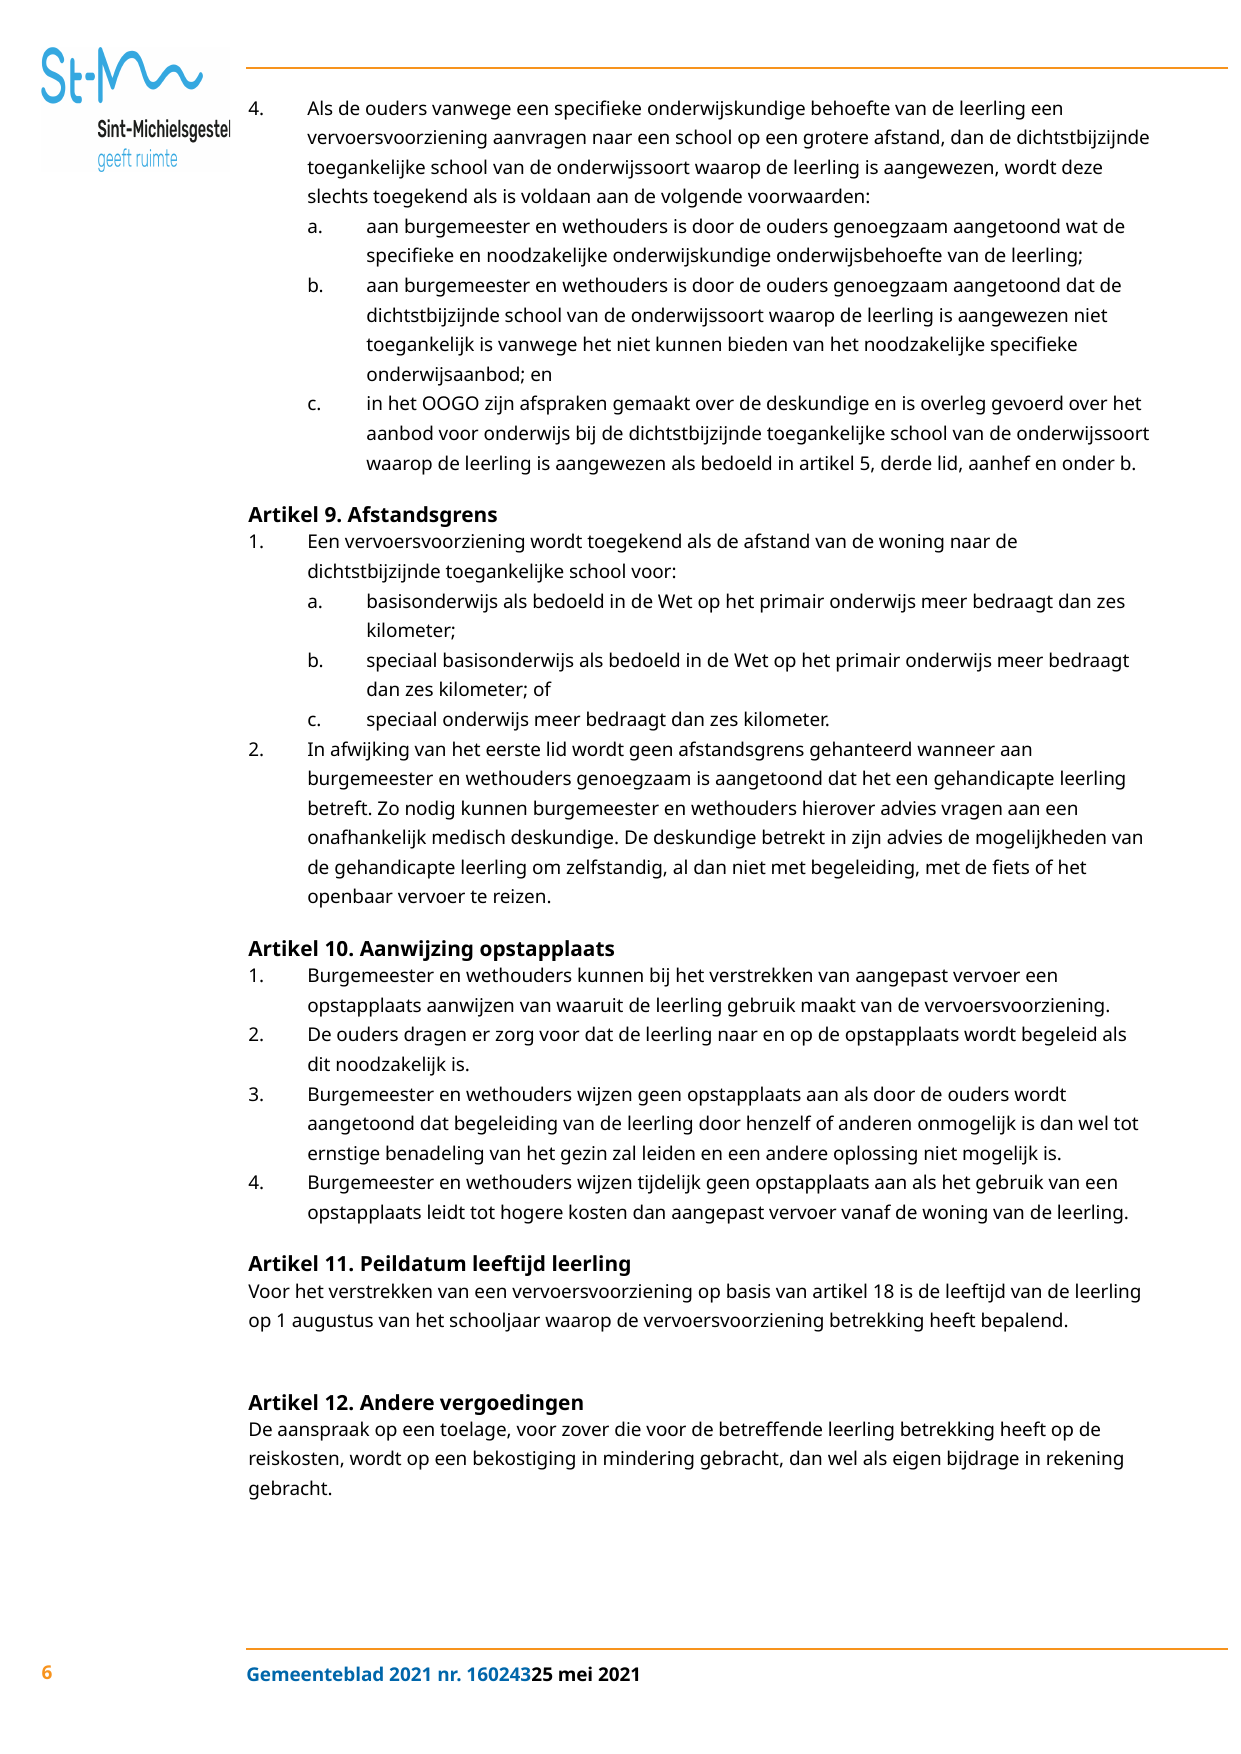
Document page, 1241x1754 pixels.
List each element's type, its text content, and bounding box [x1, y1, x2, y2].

text Artikel 11. Peildatum leeftijd leerling [248, 1249, 1152, 1278]
text Artikel 12. Andere vergoedingen [248, 1388, 1152, 1416]
text Artikel 10. Aanwijzing opstapplaats [248, 934, 1152, 962]
list In afwijking van het eerste lid wordt geen afstandsgrens gehanteerd wanneer aan burgemeester en wethouders genoegzaam is aangetoond dat het een gehandicapte leerling betreft. Zo nodig kunnen burgemeester en wethouders hierover advies vragen aan een onafhankelijk medisch deskundige. De deskundige betrekt in zijn advies de mogelijkheden van de gehandicapte leerling om zelfstandig, al dan niet met begeleiding, met de fiets of het openbaar vervoer te reizen. [248, 736, 1152, 909]
list Als de ouders vanwege een specifieke onderwijskundige behoefte van de leerling een vervoersvoorziening aanvragen naar een school op een grotere afstand, dan de dichtstbijzijnde toegankelijke school van de onderwijssoort waarop de leerling is aangewezen, wordt deze slechts toegekend als is voldaan aan de volgende voorwaarden: [248, 95, 1152, 209]
list speciaal basisonderwijs als bedoeld in de Wet op het primair onderwijs meer bedraagt dan zes kilometer; of [307, 647, 1152, 702]
picture [41, 47, 231, 172]
text Voor het verstrekken van een vervoersvoorziening op basis van artikel 18 is de leeftijd van de leerling op 1 augustus van het schooljaar waarop de vervoersvoorziening betrekking heeft bepalend. [248, 1278, 1152, 1333]
list in het OOGO zijn afspraken gemaakt over de deskundige en is overleg gevoerd over het aanbod voor onderwijs bij de dichtstbijzijnde toegankelijke school van de onderwijssoort waarop de leerling is aangewezen als bedoeld in artikel 5, derde lid, aanhef en onder b. [307, 391, 1152, 476]
list aan burgemeester en wethouders is door de ouders genoegzaam aangetoond dat de dichtstbijzijnde school van de onderwijssoort waarop de leerling is aangewezen niet toegankelijk is vanwege het niet kunnen bieden van het noodzakelijke specifieke onderwijsaanbod; en [307, 272, 1152, 387]
text Artikel 9. Afstandsgrens [248, 500, 1152, 529]
list Burgemeester en wethouders wijzen tijdelijk geen opstapplaats aan als het gebruik van een opstapplaats leidt tot hogere kosten dan aangepast vervoer vanaf de woning van de leerling. [248, 1169, 1152, 1225]
list Burgemeester en wethouders wijzen geen opstapplaats aan als door de ouders wordt aangetoond dat begeleiding van de leerling door henzelf of anderen onmogelijk is dan wel tot ernstige benadeling van het gezin zal leiden en een andere oplossing niet mogelijk is. [248, 1081, 1152, 1166]
list aan burgemeester en wethouders is door de ouders genoegzaam aangetoond wat de specifieke en noodzakelijke onderwijskundige onderwijsbehoefte van de leerling; [307, 213, 1152, 268]
text De aanspraak op een toelage, voor zover die voor de betreffende leerling betrekking heeft op de reiskosten, wordt op een bekostiging in mindering gebracht, dan wel als eigen bijdrage in rekening gebracht. [248, 1416, 1152, 1501]
list De ouders dragen er zorg voor dat de leerling naar en op de opstapplaats wordt begeleid als dit noodzakelijk is. [248, 1022, 1152, 1077]
list Een vervoersvoorziening wordt toegekend als de afstand van de woning naar de dichtstbijzijnde toegankelijke school voor: [248, 529, 1152, 584]
list basisonderwijs als bedoeld in de Wet op het primair onderwijs meer bedraagt dan zes kilometer; [307, 588, 1152, 643]
list speciaal onderwijs meer bedraagt dan zes kilometer. [307, 706, 1152, 732]
list Burgemeester en wethouders kunnen bij het verstrekken van aangepast vervoer een opstapplaats aanwijzen van waaruit de leerling gebruik maakt van de vervoersvoorziening. [248, 962, 1152, 1018]
